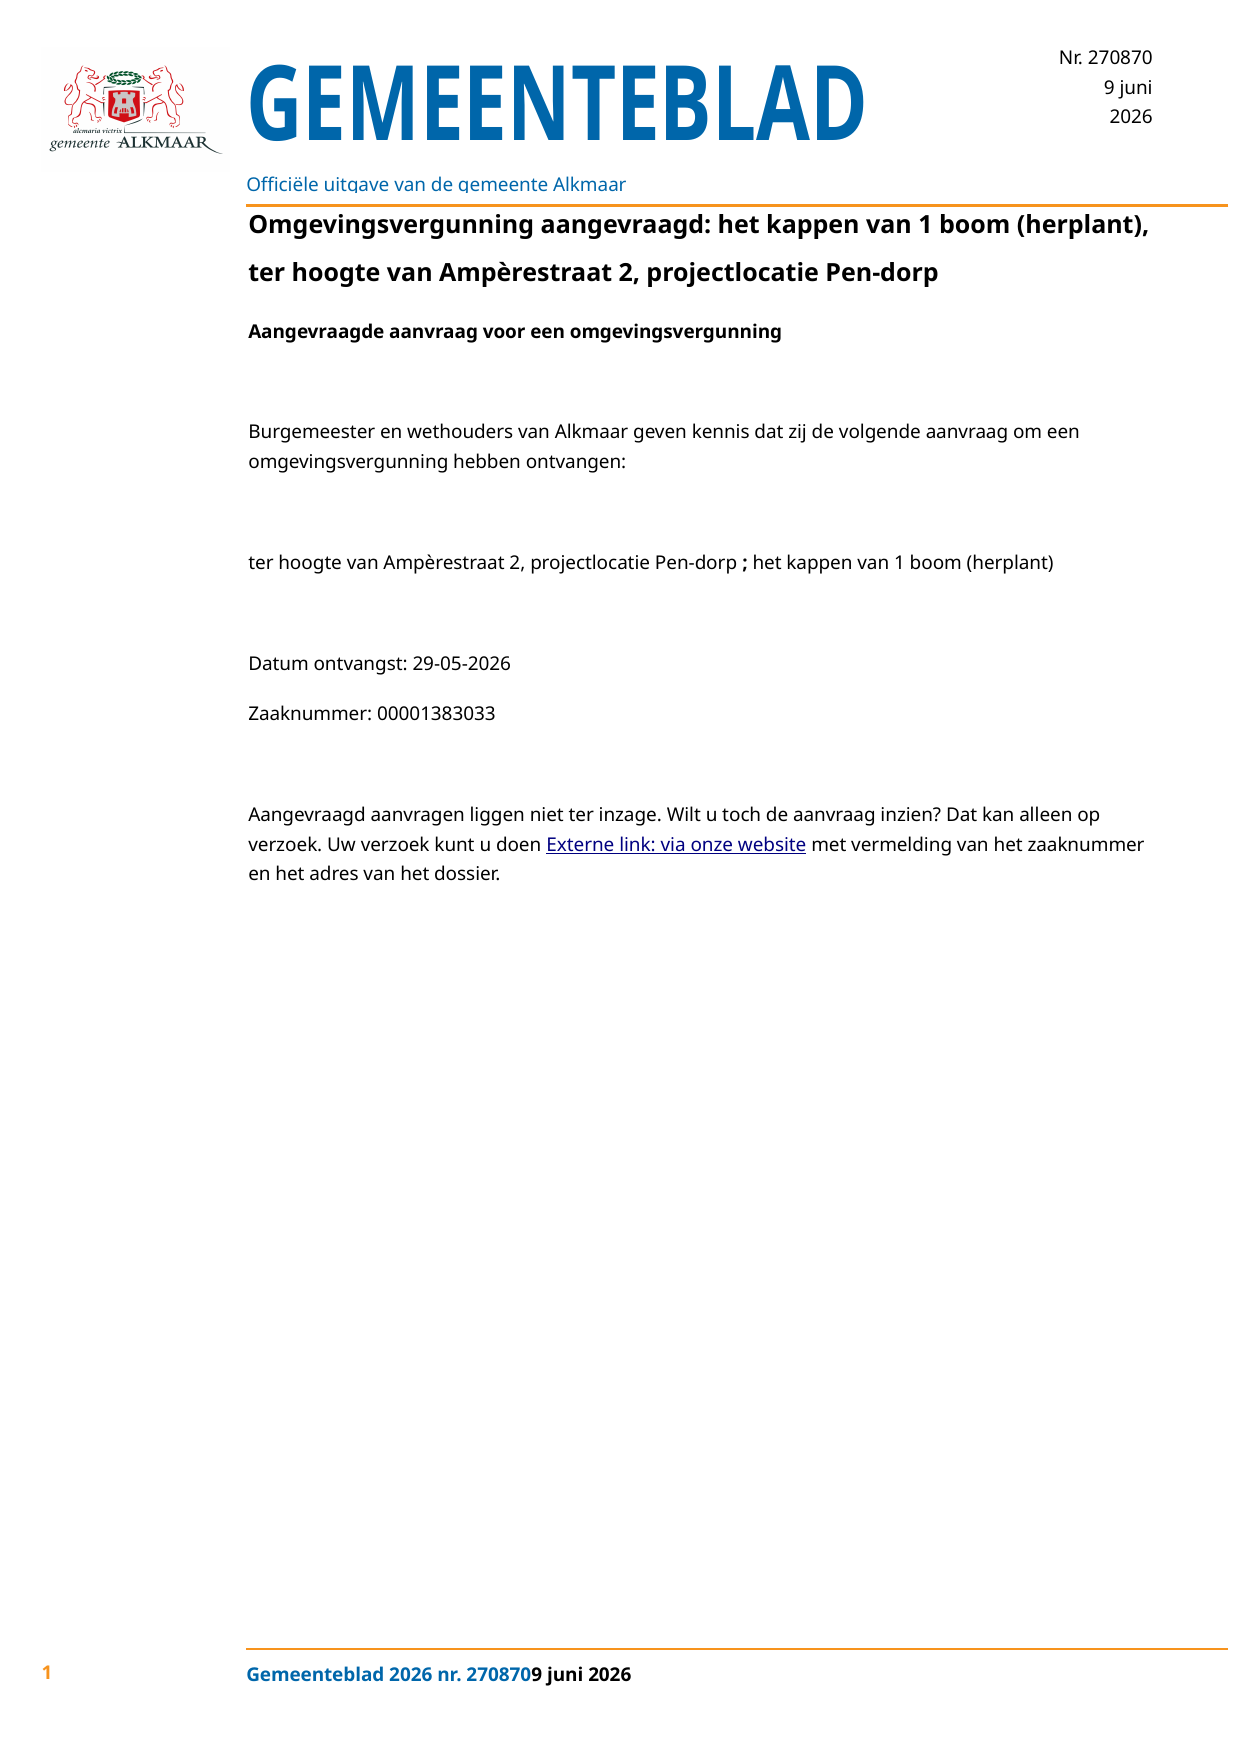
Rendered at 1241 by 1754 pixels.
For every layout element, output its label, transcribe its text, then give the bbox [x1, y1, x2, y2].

text ter hoogte van Ampèrestraat 2, projectlocatie Pen-dorp ; het kappen van 1 boom (herplant) [248, 549, 1152, 575]
text Burgemeester en wethouders van Alkmaar geven kennis dat zij de volgende aanvraag om een omgevingsvergunning hebben ontvangen: [248, 419, 1152, 474]
picture [41, 47, 231, 172]
text Datum ontvangst: 29-05-2026 [248, 650, 1152, 676]
text Aangevraagde aanvraag voor een omgevingsvergunning [248, 318, 1152, 344]
text Omgevingsvergunning aangevraagd: het kappen van 1 boom (herplant), ter hoogte van Ampèrestraat 2, projectlocatie Pen-dorp [248, 207, 1152, 288]
text Zaaknummer: 00001383033 [248, 700, 1152, 726]
text Aangevraagd aanvragen liggen niet ter inzage. Wilt u toch de aanvraag inzien? Dat kan alleen op verzoek. Uw verzoek kunt u doen Externe link: via onze website met vermelding van het zaaknummer en het adres van het dossier. [248, 801, 1152, 886]
